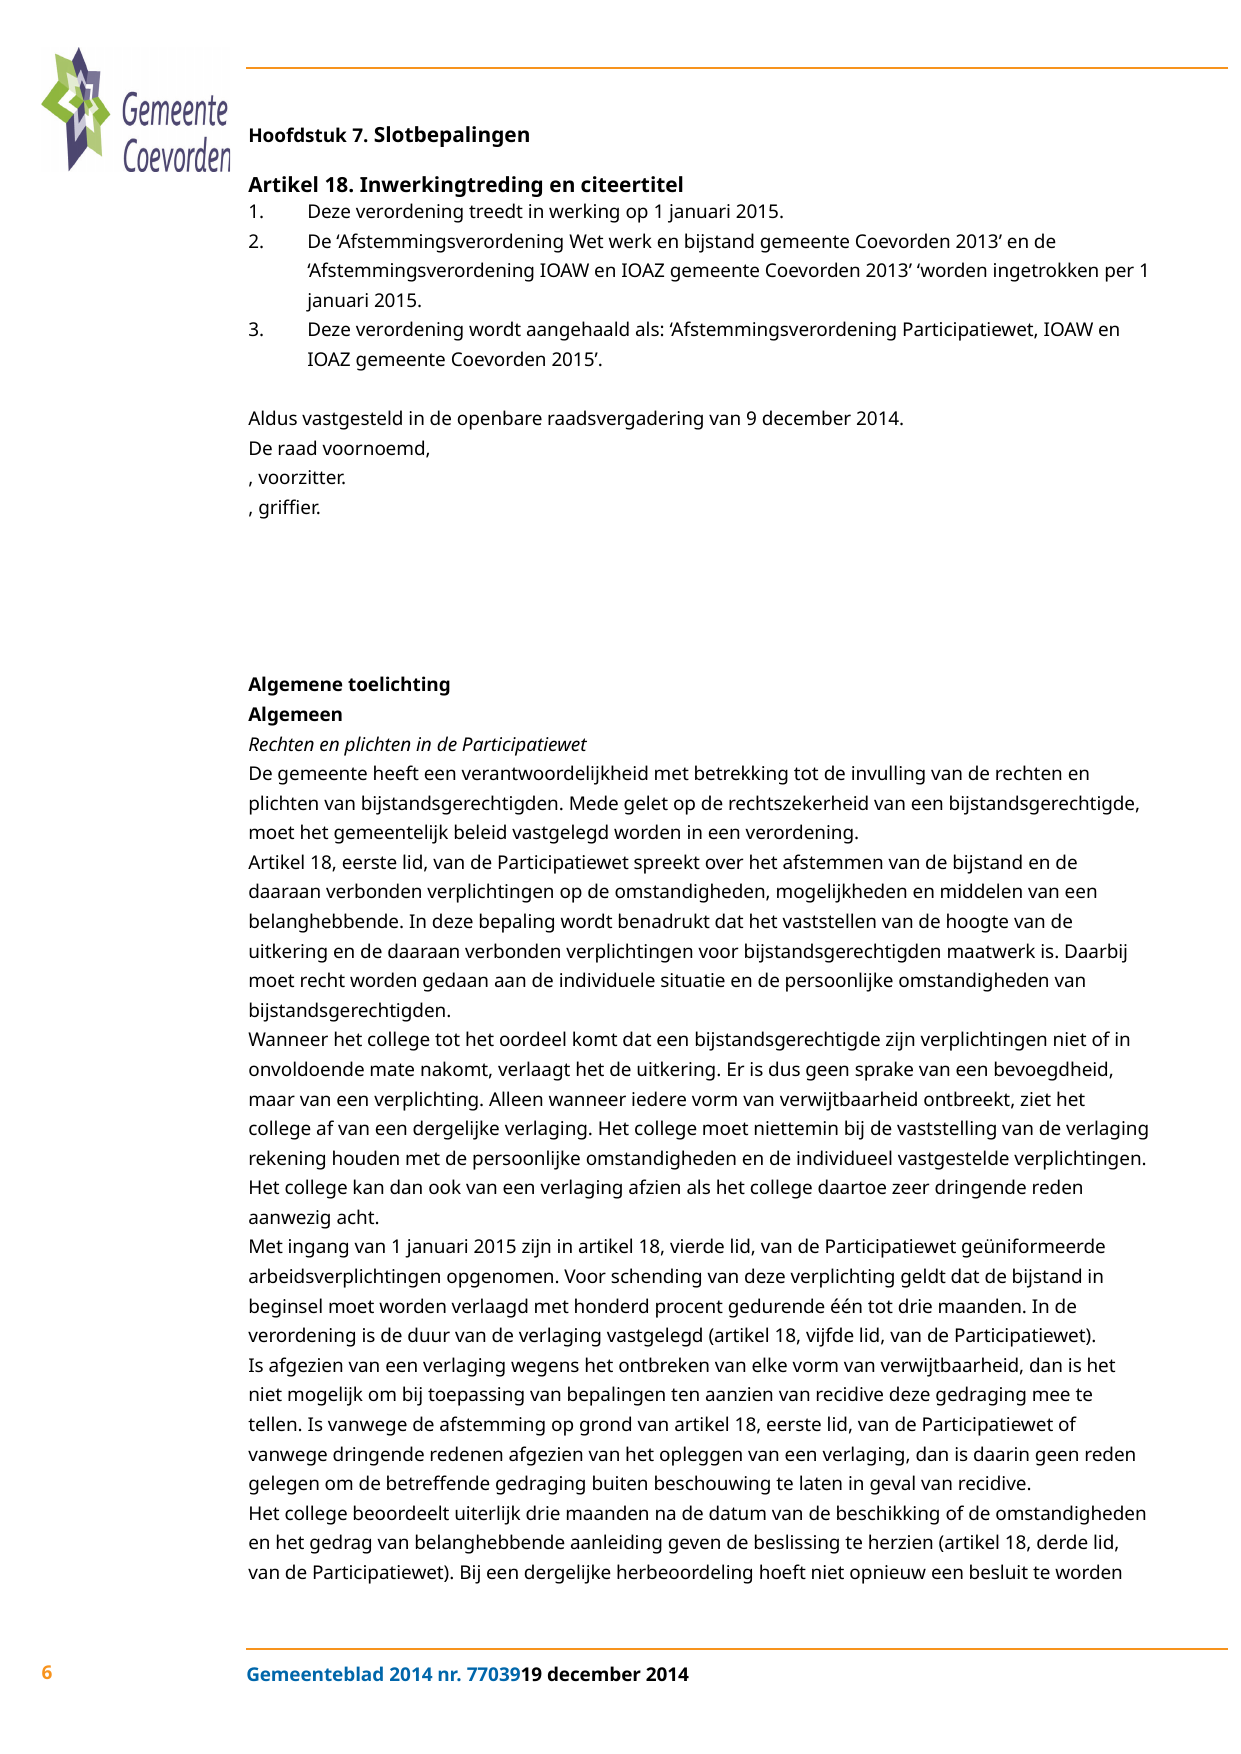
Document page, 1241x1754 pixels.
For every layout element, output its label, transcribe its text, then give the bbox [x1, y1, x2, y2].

text , voorzitter. [248, 464, 1152, 490]
text Is afgezien van een verlaging wegens het ontbreken van elke vorm van verwijtbaarheid, dan is het niet mogelijk om bij toepassing van bepalingen ten aanzien van recidive deze gedraging mee te tellen. Is vanwege de afstemming op grond van artikel 18, eerste lid, van de Participatiewet of vanwege dringende redenen afgezien van het opleggen van een verlaging, dan is daarin geen reden gelegen om de betreffende gedraging buiten beschouwing te laten in geval van recidive. [248, 1352, 1152, 1496]
text Met ingang van 1 januari 2015 zijn in artikel 18, vierde lid, van de Participatiewet geüniformeerde arbeidsverplichtingen opgenomen. Voor schending van deze verplichting geldt dat de bijstand in beginsel moet worden verlaagd met honderd procent gedurende één tot drie maanden. In de verordening is de duur van de verlaging vastgelegd (artikel 18, vijfde lid, van de Participatiewet). [248, 1234, 1152, 1348]
text Rechten en plichten in de Participatiewet [248, 731, 1152, 756]
list De ‘Afstemmingsverordening Wet werk en bijstand gemeente Coevorden 2013’ en de ‘Afstemmingsverordening IOAW en IOAZ gemeente Coevorden 2013’ ‘worden ingetrokken per 1 januari 2015. [248, 228, 1152, 313]
text De gemeente heeft een verantwoordelijkheid met betrekking tot de invulling van de rechten en plichten van bijstandsgerechtigden. Mede gelet op de rechtszekerheid van een bijstandsgerechtigde, moet het gemeentelijk beleid vastgelegd worden in een verordening. [248, 760, 1152, 845]
text , griffier. [248, 494, 1152, 520]
text De raad voornoemd, [248, 435, 1152, 461]
text Algemene toelichting [248, 672, 1152, 697]
text Artikel 18, eerste lid, van de Participatiewet spreekt over het afstemmen van de bijstand en de daaraan verbonden verplichtingen op de omstandigheden, mogelijkheden en middelen van een belanghebbende. In deze bepaling wordt benadrukt dat het vaststellen van de hoogte van de uitkering en de daaraan verbonden verplichtingen voor bijstandsgerechtigden maatwerk is. Daarbij moet recht worden gedaan aan de individuele situatie en de persoonlijke omstandigheden van bijstandsgerechtigden. [248, 849, 1152, 1023]
list Deze verordening treedt in werking op 1 januari 2015. [248, 198, 1152, 224]
text Wanneer het college tot het oordeel komt dat een bijstandsgerechtigde zijn verplichtingen niet of in onvoldoende mate nakomt, verlaagt het de uitkering. Er is dus geen sprake van een bevoegdheid, maar van een verplichting. Alleen wanneer iedere vorm van verwijtbaarheid ontbreekt, ziet het college af van een dergelijke verlaging. Het college moet niettemin bij de vaststelling van de verlaging rekening houden met de persoonlijke omstandigheden en de individueel vastgestelde verplichtingen. Het college kan dan ook van een verlaging afzien als het college daartoe zeer dringende reden aanwezig acht. [248, 1027, 1152, 1230]
text Het college beoordeelt uiterlijk drie maanden na de datum van de beschikking of de omstandigheden en het gedrag van belanghebbende aanleiding geven de beslissing te herzien (artikel 18, derde lid, van de Participatiewet). Bij een dergelijke herbeoordeling hoeft niet opnieuw een besluit te worden [248, 1500, 1152, 1585]
text Hoofdstuk 7. Slotbepalingen [248, 121, 1152, 149]
list Deze verordening wordt aangehaald als: ‘Afstemmingsverordening Participatiewet, IOAW en IOAZ gemeente Coevorden 2015’. [248, 317, 1152, 372]
picture [41, 47, 231, 172]
text Algemeen [248, 701, 1152, 727]
text Aldus vastgesteld in de openbare raadsvergadering van 9 december 2014. [248, 405, 1152, 431]
text Artikel 18. Inwerkingtreding en citeertitel [248, 170, 1152, 198]
